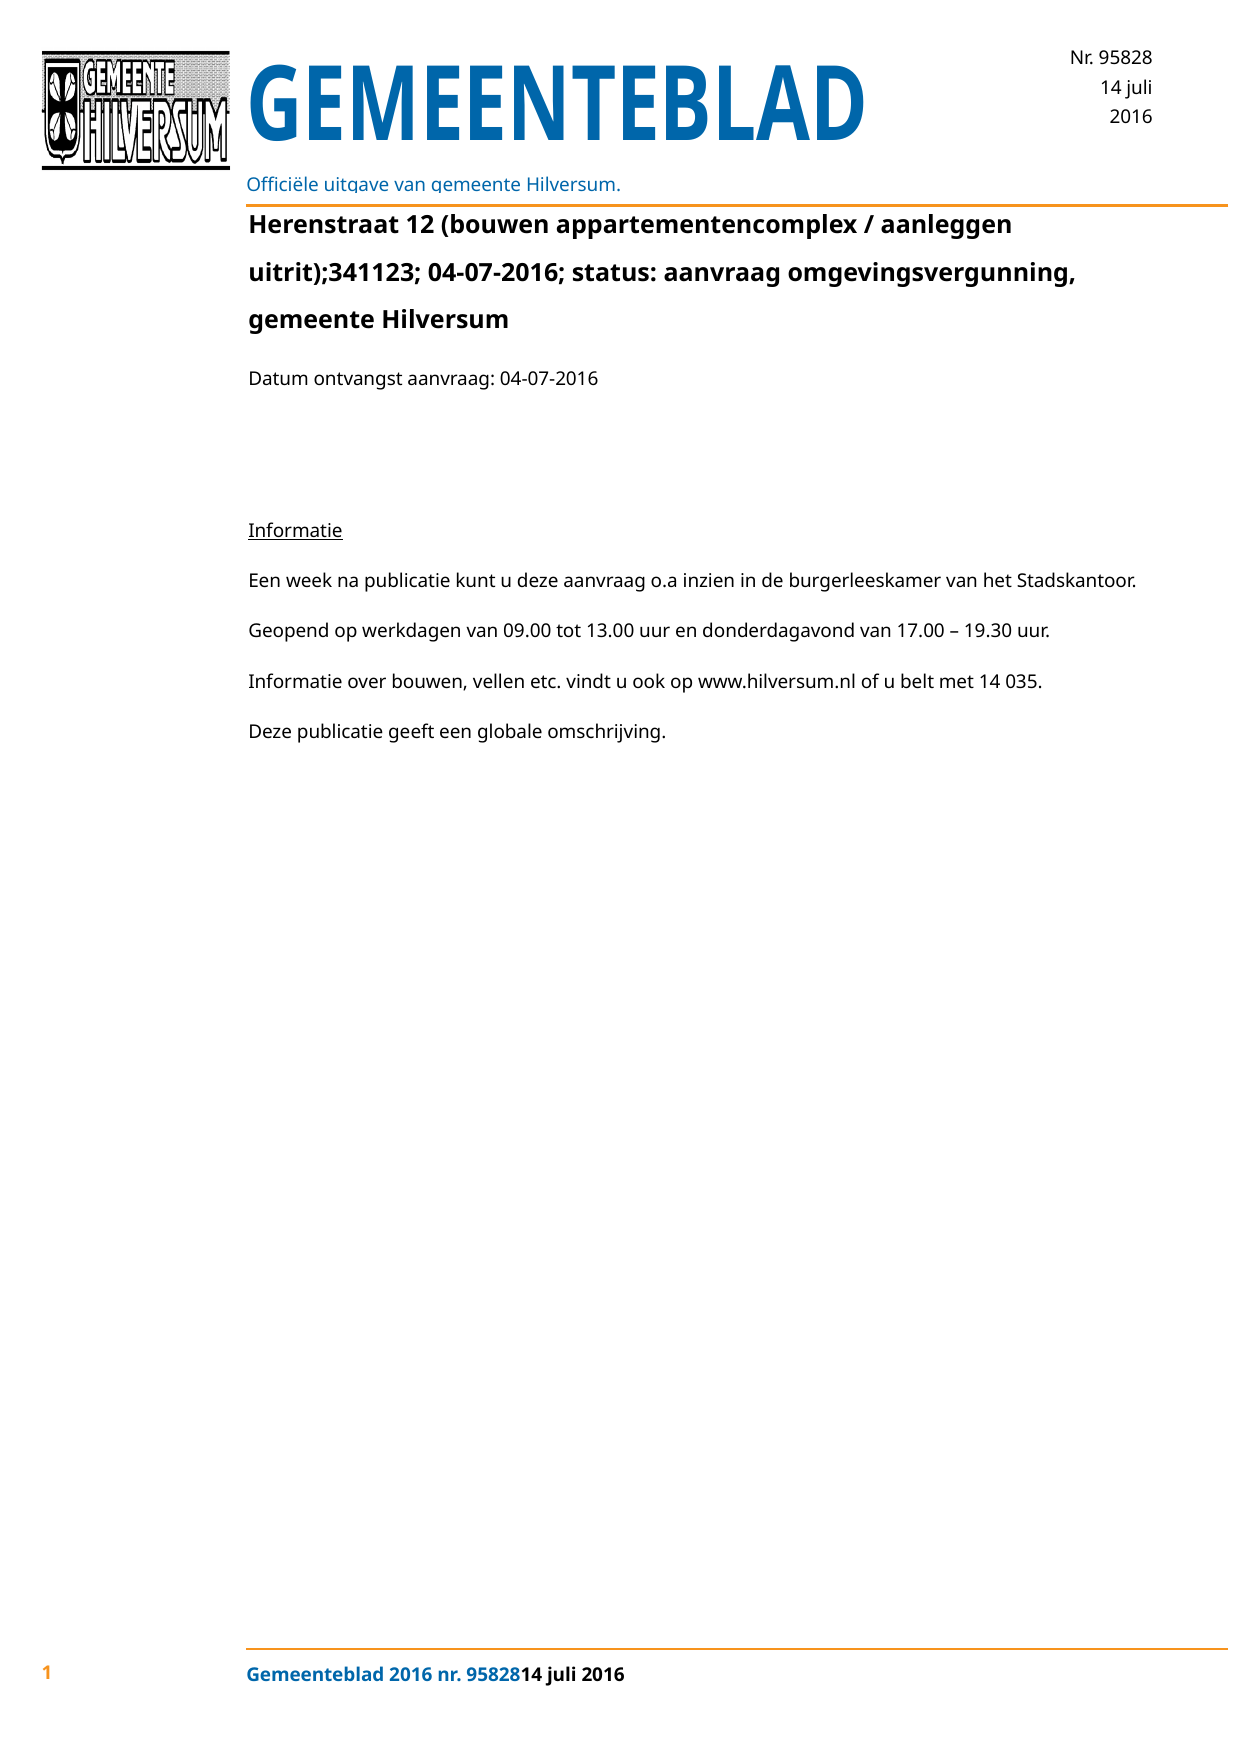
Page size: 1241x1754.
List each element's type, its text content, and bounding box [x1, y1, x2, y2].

text Deze publicatie geeft een globale omschrijving. [248, 718, 1152, 744]
picture [41, 47, 231, 172]
text Informatie over bouwen, vellen etc. vindt u ook op www.hilversum.nl of u belt met 14 035. [248, 668, 1152, 694]
text Herenstraat 12 (bouwen appartementencomplex / aanleggen uitrit);341123; 04-07-2016; status: aanvraag omgevingsvergunning, gemeente Hilversum [248, 207, 1152, 336]
text Een week na publicatie kunt u deze aanvraag o.a inzien in de burgerleeskamer van het Stadskantoor. [248, 567, 1152, 593]
text Geopend op werkdagen van 09.00 tot 13.00 uur en donderdagavond van 17.00 – 19.30 uur. [248, 618, 1152, 643]
text Informatie [248, 517, 1152, 542]
text Datum ontvangst aanvraag: 04-07-2016 [248, 366, 1152, 391]
